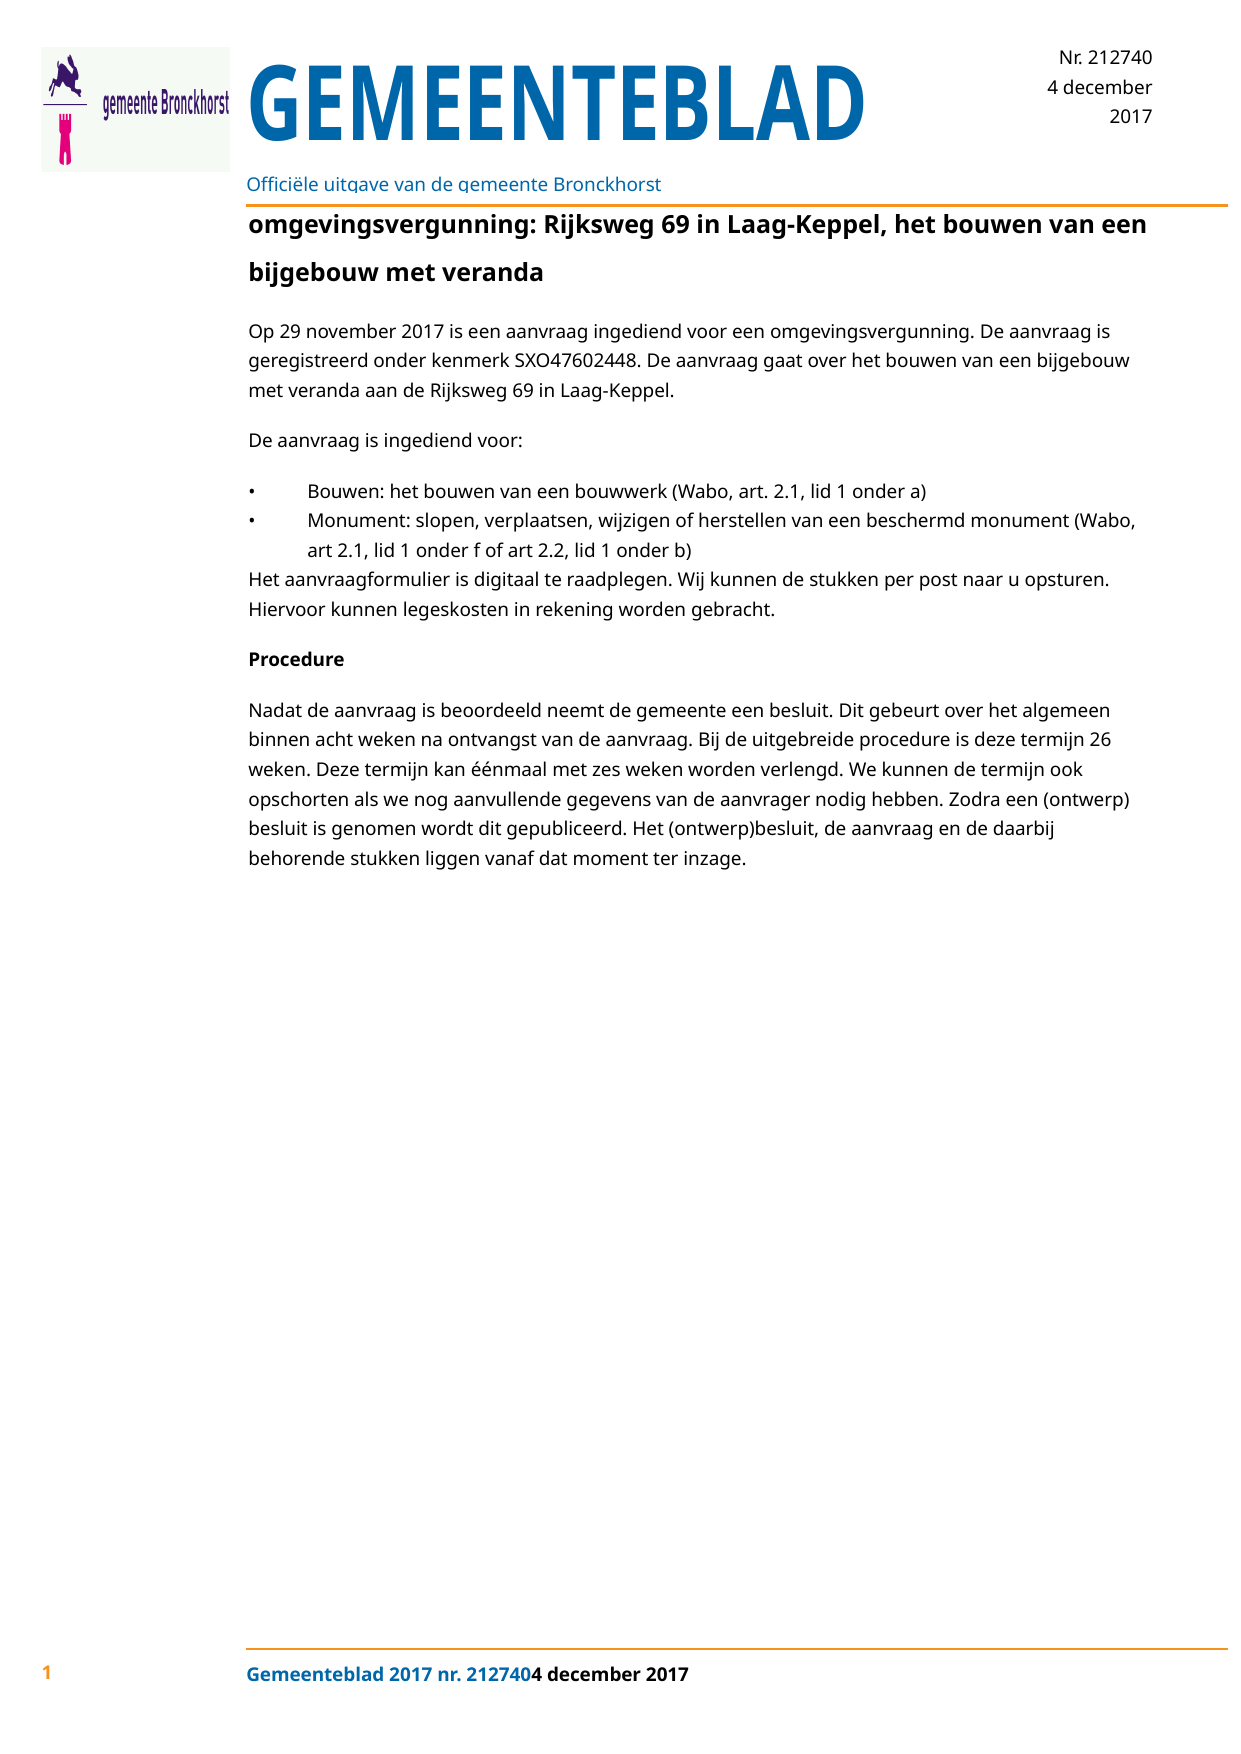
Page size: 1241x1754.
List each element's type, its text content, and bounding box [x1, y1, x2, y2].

list Bouwen: het bouwen van een bouwwerk (Wabo, art. 2.1, lid 1 onder a) [248, 478, 1152, 504]
text Nadat de aanvraag is beoordeeld neemt de gemeente een besluit. Dit gebeurt over het algemeen binnen acht weken na ontvangst van de aanvraag. Bij de uitgebreide procedure is deze termijn 26 weken. Deze termijn kan éénmaal met zes weken worden verlengd. We kunnen de termijn ook opschorten als we nog aanvullende gegevens van de aanvrager nodig hebben. Zodra een (ontwerp) besluit is genomen wordt dit gepubliceerd. Het (ontwerp)besluit, de aanvraag en de daarbij behorende stukken liggen vanaf dat moment ter inzage. [248, 697, 1152, 871]
text Het aanvraagformulier is digitaal te raadplegen. Wij kunnen de stukken per post naar u opsturen. Hiervoor kunnen legeskosten in rekening worden gebracht. [248, 567, 1152, 622]
text Procedure [248, 647, 1152, 672]
list Monument: slopen, verplaatsen, wijzigen of herstellen van een beschermd monument (Wabo, art 2.1, lid 1 onder f of art 2.2, lid 1 onder b) [248, 507, 1152, 563]
text Op 29 november 2017 is een aanvraag ingediend voor een omgevingsvergunning. De aanvraag is geregistreerd onder kenmerk SXO47602448. De aanvraag gaat over het bouwen van een bijgebouw met veranda aan de Rijksweg 69 in Laag-Keppel. [248, 318, 1152, 403]
picture [41, 47, 231, 172]
text De aanvraag is ingediend voor: [248, 427, 1152, 453]
text omgevingsvergunning: Rijksweg 69 in Laag-Keppel, het bouwen van een bijgebouw met veranda [248, 207, 1152, 288]
